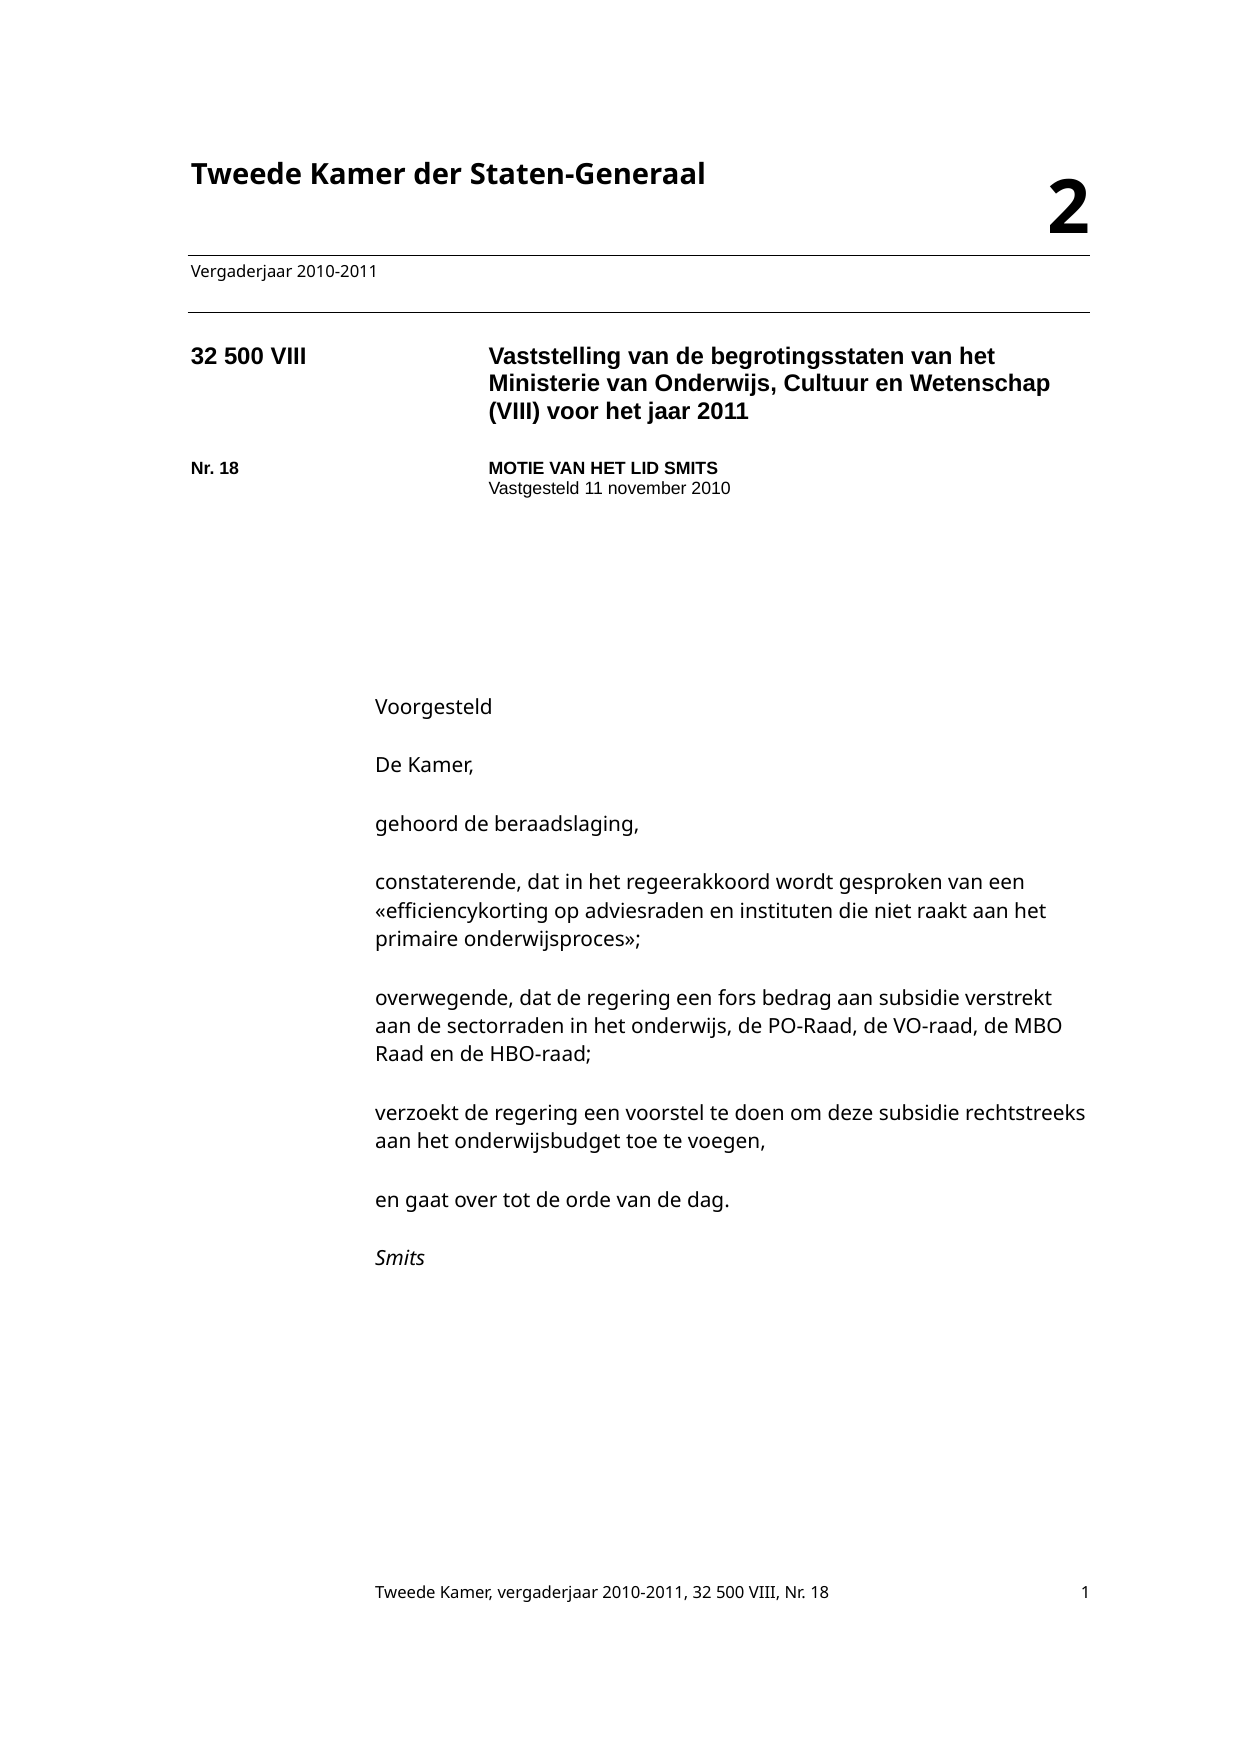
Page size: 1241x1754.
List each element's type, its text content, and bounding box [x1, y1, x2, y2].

text Voorgesteld [375, 692, 1090, 721]
table_cell Vergaderjaar 2010-2011 [188, 256, 485, 312]
text gehoord de beraadslaging, [375, 809, 1090, 837]
table_cell [188, 313, 485, 339]
table_cell Vaststelling van de begrotingsstaten van het Ministerie van Onderwijs, Cultuur en Wetenschap (VIII) voor het jaar 2011 [485, 339, 1090, 454]
table_cell 32 500 VIII [188, 339, 485, 454]
text en gaat over tot de orde van de dag. [375, 1185, 1090, 1213]
table_cell Nr. 18 [188, 455, 485, 573]
table_cell [485, 313, 1090, 339]
table_header 2 [910, 150, 1090, 255]
table_cell [485, 256, 1090, 312]
table_header Tweede Kamer der Staten-Generaal [188, 150, 909, 255]
text constaterende, dat in het regeerakkoord wordt gesproken van een «efficiencykorting op adviesraden en instituten die niet raakt aan het primaire onderwijsproces»; [375, 867, 1090, 953]
text Smits [375, 1243, 1090, 1272]
text De Kamer, [375, 751, 1090, 779]
table_cell MOTIE VAN HET LID SMITS Vastgesteld 11 november 2010 [485, 455, 1090, 573]
text verzoekt de regering een voorstel te doen om deze subsidie rechtstreeks aan het onderwijsbudget toe te voegen, [375, 1098, 1090, 1155]
text overwegende, dat de regering een fors bedrag aan subsidie verstrekt aan de sectorraden in het onderwijs, de PO-Raad, de VO-raad, de MBO Raad en de HBO-raad; [375, 983, 1090, 1068]
